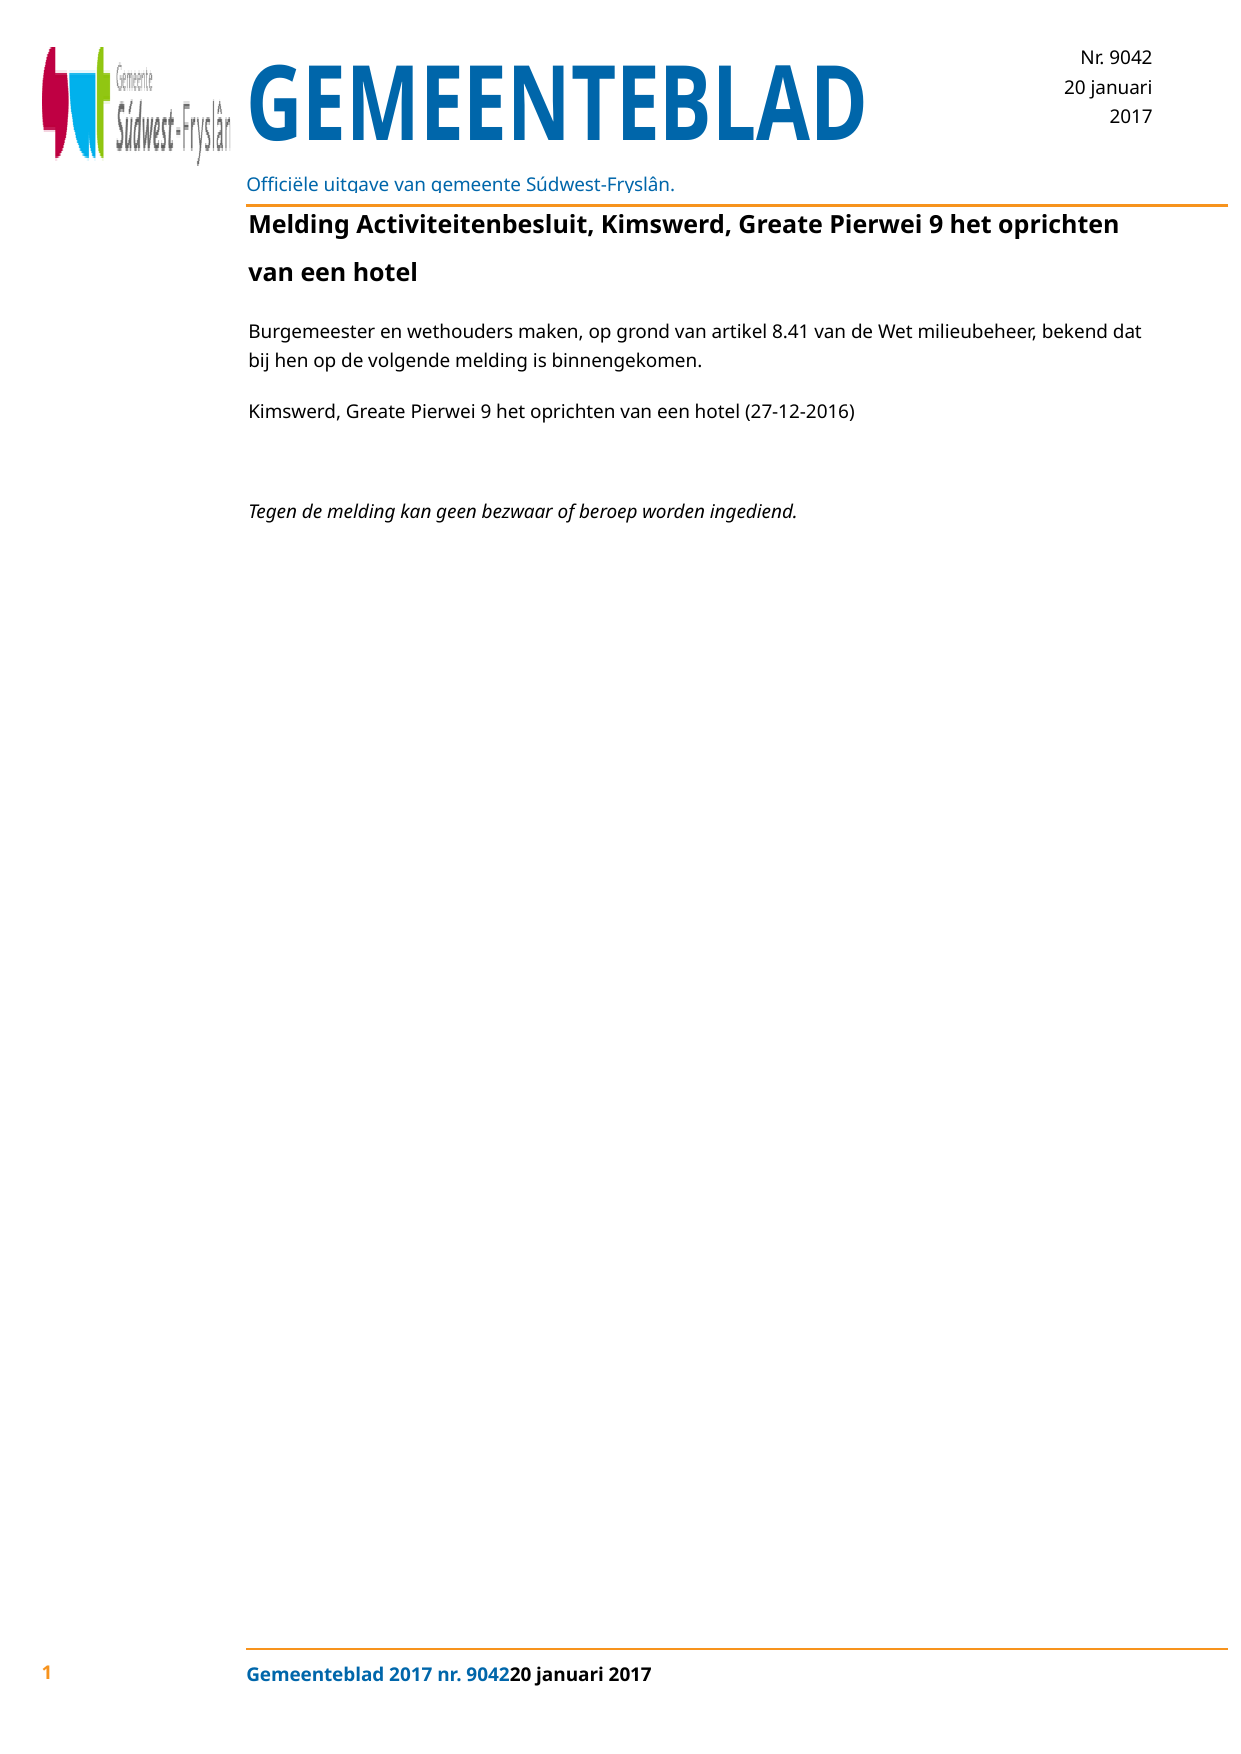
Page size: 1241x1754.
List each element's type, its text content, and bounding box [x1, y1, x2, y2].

picture [41, 47, 231, 172]
text Kimswerd, Greate Pierwei 9 het oprichten van een hotel (27-12-2016) [248, 398, 1152, 424]
text Melding Activiteitenbesluit, Kimswerd, Greate Pierwei 9 het oprichten van een hotel [248, 207, 1152, 288]
text Tegen de melding kan geen bezwaar of beroep worden ingediend. [248, 499, 1152, 524]
text Burgemeester en wethouders maken, op grond van artikel 8.41 van de Wet milieubeheer, bekend dat bij hen op de volgende melding is binnengekomen. [248, 318, 1152, 373]
